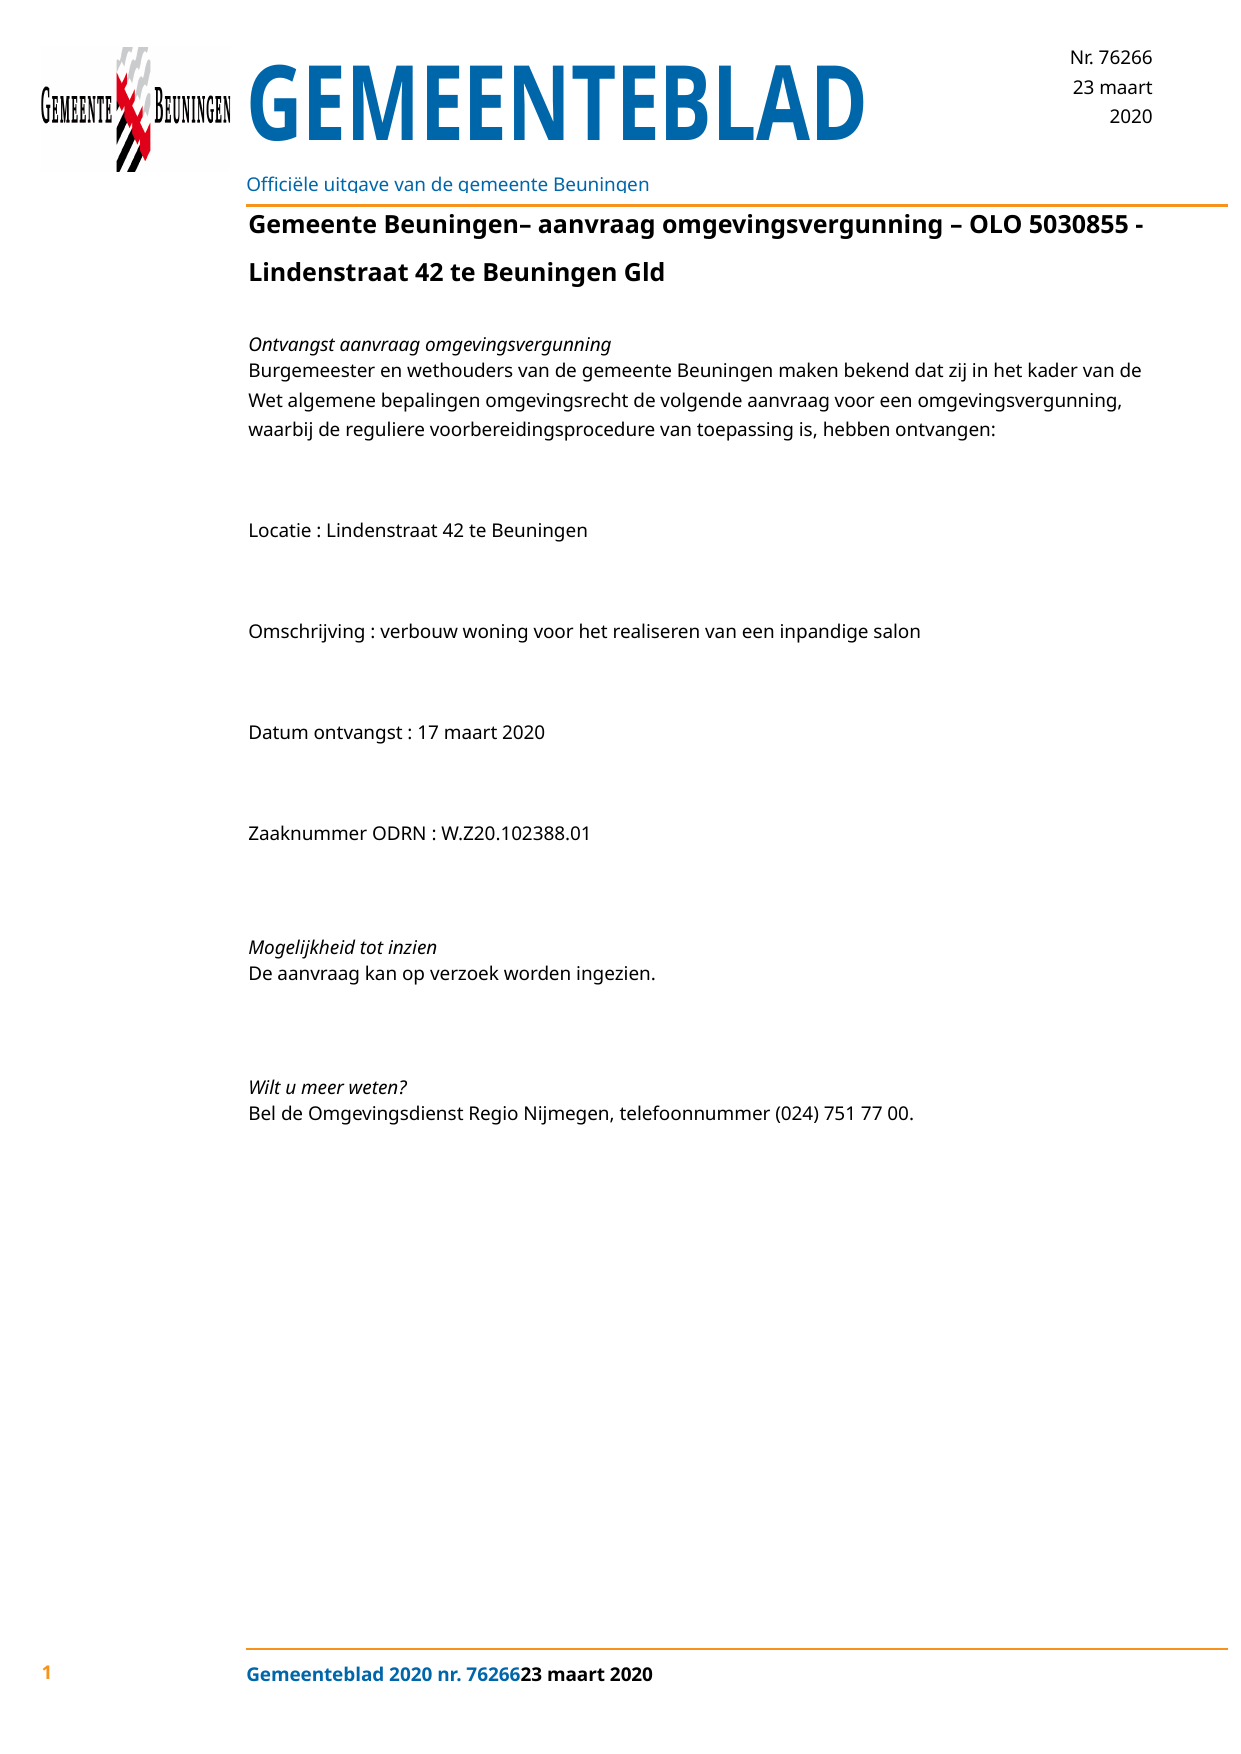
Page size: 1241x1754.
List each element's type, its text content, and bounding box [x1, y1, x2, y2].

text Mogelijkheid tot inzien [248, 934, 1152, 960]
text Wilt u meer weten? [248, 1074, 1152, 1100]
text Gemeente Beuningen– aanvraag omgevingsvergunning – OLO 5030855 - Lindenstraat 42 te Beuningen Gld [248, 207, 1152, 288]
picture [41, 47, 231, 172]
text De aanvraag kan op verzoek worden ingezien. [248, 960, 1152, 986]
text Zaaknummer ODRN : W.Z20.102388.01 [248, 820, 1152, 845]
text Burgemeester en wethouders van de gemeente Beuningen maken bekend dat zij in het kader van de Wet algemene bepalingen omgevingsrecht de volgende aanvraag voor een omgevingsvergunning, waarbij de reguliere voorbereidingsprocedure van toepassing is, hebben ontvangen: [248, 357, 1152, 442]
text Datum ontvangst : 17 maart 2020 [248, 719, 1152, 744]
text Bel de Omgevingsdienst Regio Nijmegen, telefoonnummer (024) 751 77 00. [248, 1100, 1152, 1126]
text Omschrijving : verbouw woning voor het realiseren van een inpandige salon [248, 618, 1152, 644]
text Ontvangst aanvraag omgevingsvergunning [248, 331, 1152, 357]
text Locatie : Lindenstraat 42 te Beuningen [248, 517, 1152, 543]
